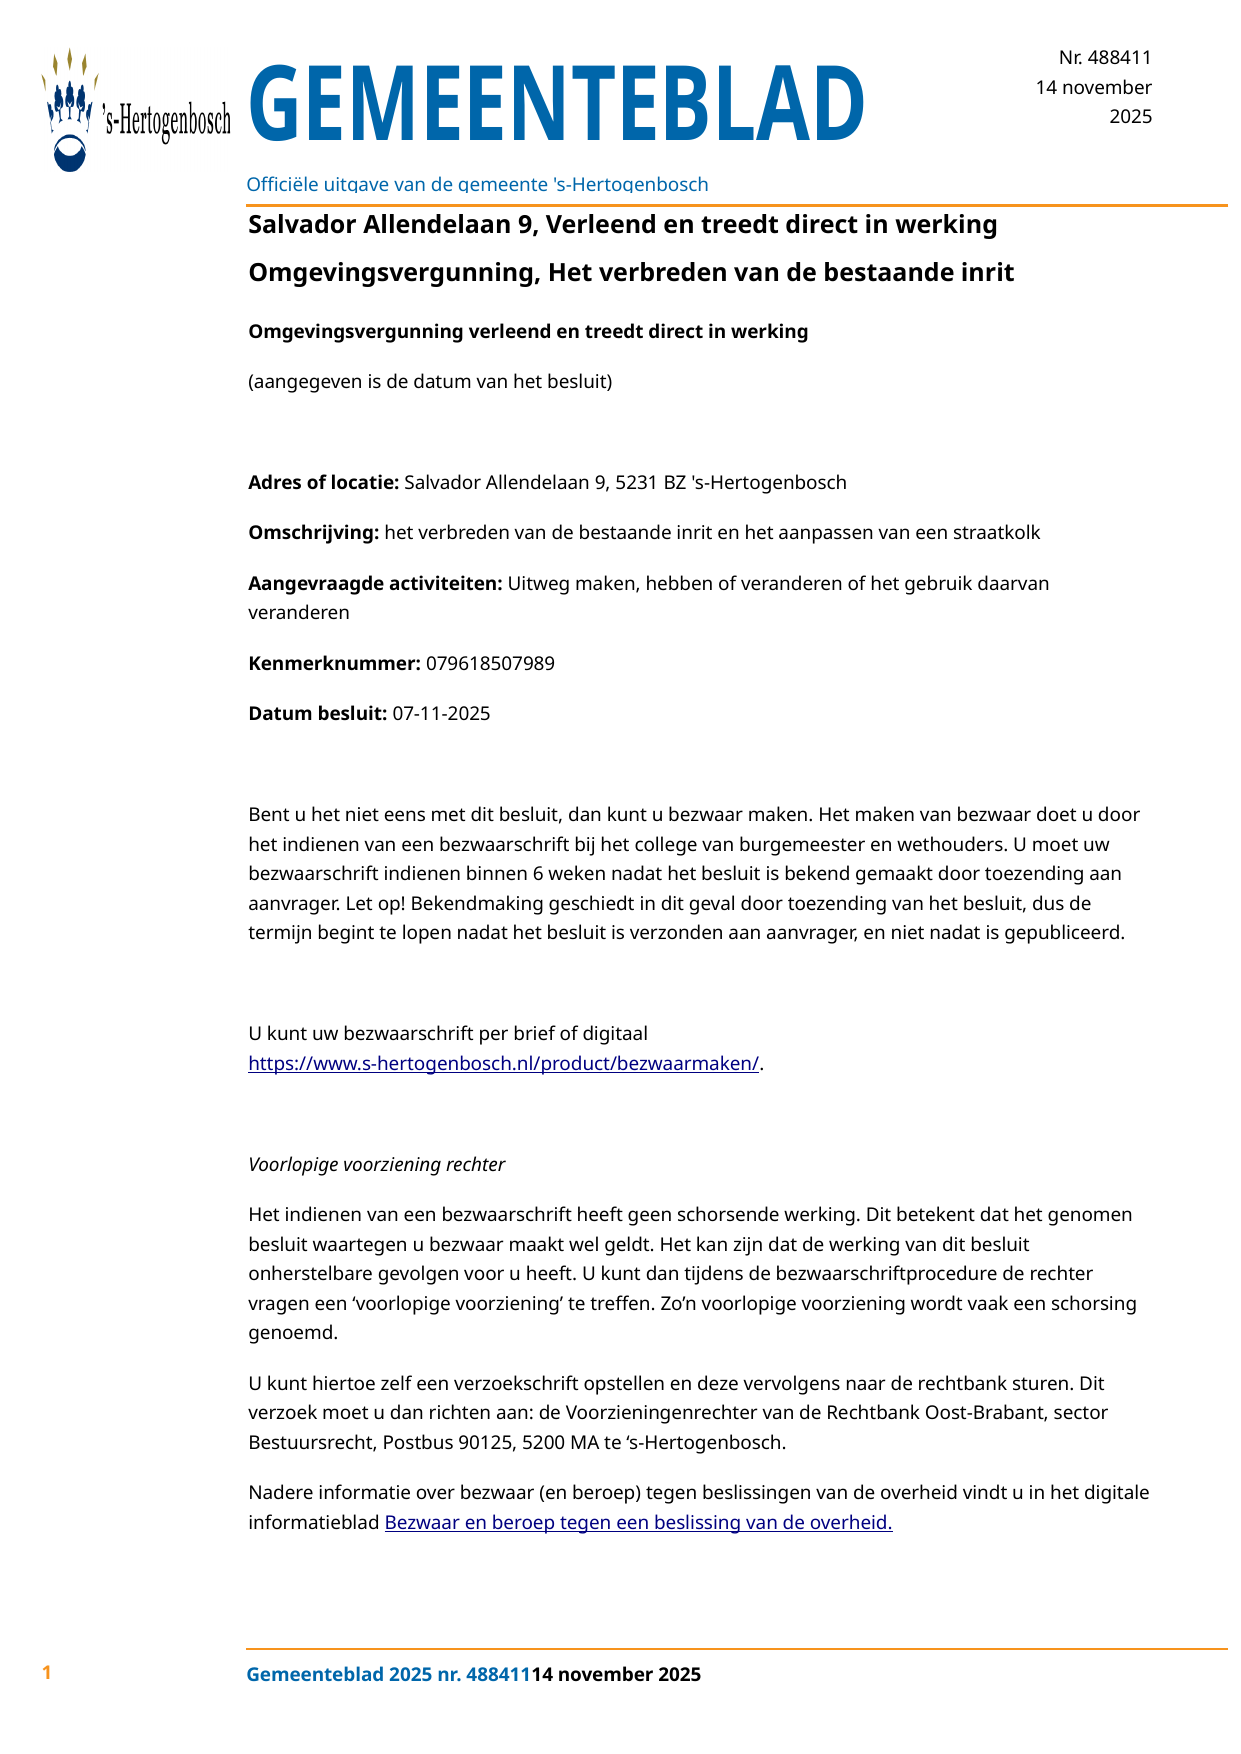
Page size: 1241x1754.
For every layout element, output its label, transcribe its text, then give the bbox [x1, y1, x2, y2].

text Datum besluit: 07-11-2025 [248, 700, 1152, 726]
text U kunt hiertoe zelf een verzoekschrift opstellen en deze vervolgens naar de rechtbank sturen. Dit verzoek moet u dan richten aan: de Voorzieningenrechter van de Rechtbank Oost-Brabant, sector Bestuursrecht, Postbus 90125, 5200 MA te ‘s-Hertogenbosch. [248, 1370, 1152, 1455]
text Omgevingsvergunning verleend en treedt direct in werking [248, 318, 1152, 344]
text Het indienen van een bezwaarschrift heeft geen schorsende werking. Dit betekent dat het genomen besluit waartegen u bezwaar maakt wel geldt. Het kan zijn dat de werking van dit besluit onherstelbare gevolgen voor u heeft. U kunt dan tijdens de bezwaarschriftprocedure de rechter vragen een ‘voorlopige voorziening’ te treffen. Zo’n voorlopige voorziening wordt vaak een schorsing genoemd. [248, 1201, 1152, 1345]
text Nadere informatie over bezwaar (en beroep) tegen beslissingen van de overheid vindt u in het digitale informatieblad Bezwaar en beroep tegen een beslissing van de overheid. [248, 1479, 1152, 1535]
text (aangegeven is de datum van het besluit) [248, 368, 1152, 394]
picture [41, 47, 231, 172]
text Kenmerknummer: 079618507989 [248, 650, 1152, 676]
text Salvador Allendelaan 9, Verleend en treedt direct in werking Omgevingsvergunning, Het verbreden van de bestaande inrit [248, 207, 1152, 288]
text Bent u het niet eens met dit besluit, dan kunt u bezwaar maken. Het maken van bezwaar doet u door het indienen van een bezwaarschrift bij het college van burgemeester en wethouders. U moet uw bezwaarschrift indienen binnen 6 weken nadat het besluit is bekend gemaakt door toezending aan aanvrager. Let op! Bekendmaking geschiedt in dit geval door toezending van het besluit, dus de termijn begint te lopen nadat het besluit is verzonden aan aanvrager, en niet nadat is gepubliceerd. [248, 801, 1152, 945]
text Omschrijving: het verbreden van de bestaande inrit en het aanpassen van een straatkolk [248, 519, 1152, 545]
text U kunt uw bezwaarschrift per brief of digitaal https://www.s-hertogenbosch.nl/product/bezwaarmaken/. [248, 1020, 1152, 1076]
text Aangevraagde activiteiten: Uitweg maken, hebben of veranderen of het gebruik daarvan veranderen [248, 570, 1152, 625]
text Voorlopige voorziening rechter [248, 1151, 1152, 1177]
text Adres of locatie: Salvador Allendelaan 9, 5231 BZ 's-Hertogenbosch [248, 469, 1152, 495]
